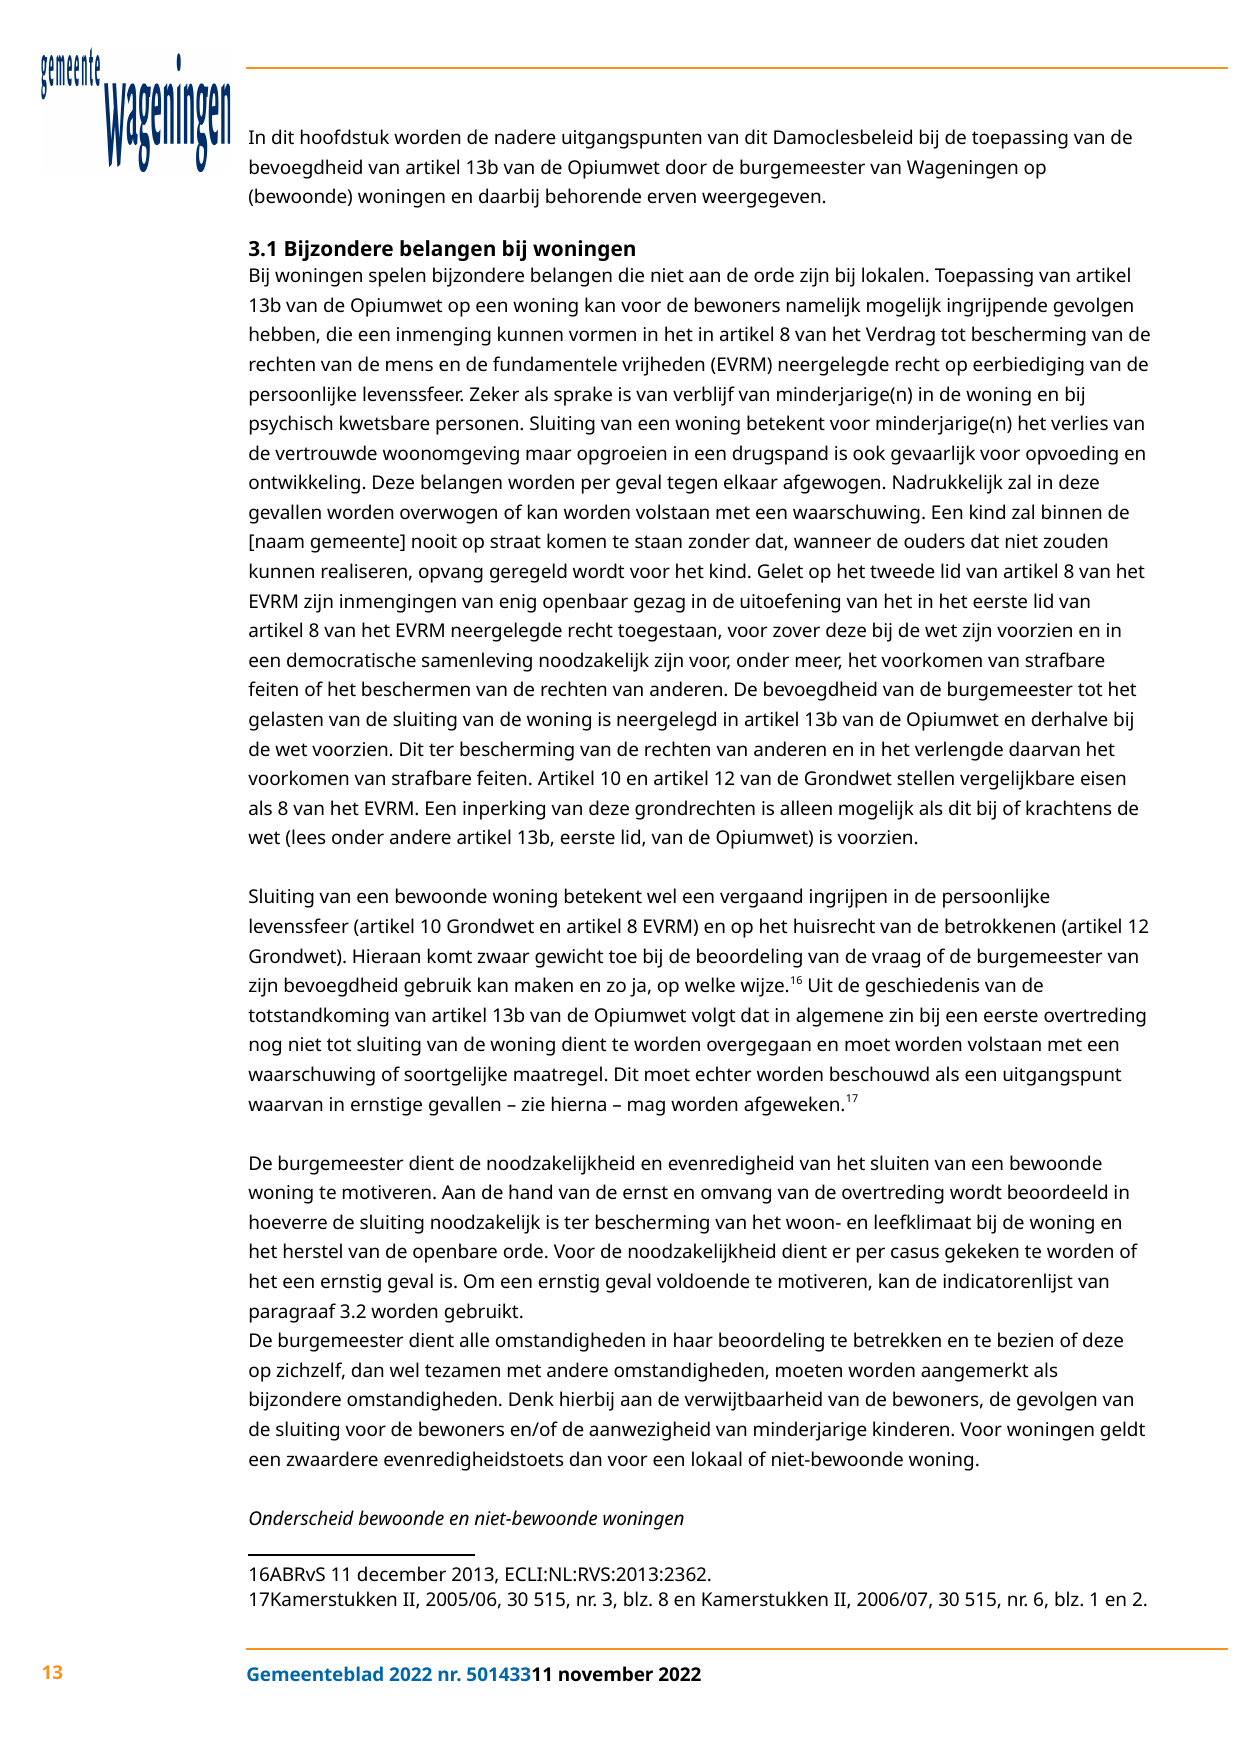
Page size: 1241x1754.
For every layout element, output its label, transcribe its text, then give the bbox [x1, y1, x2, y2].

picture [41, 47, 231, 172]
text ABRvS 11 december 2013, ECLI:NL:RVS:2013:2362. [248, 1561, 1152, 1586]
text Bij woningen spelen bijzondere belangen die niet aan de orde zijn bij lokalen. Toepassing van artikel 13b van de Opiumwet op een woning kan voor de bewoners namelijk mogelijk ingrijpende gevolgen hebben, die een inmenging kunnen vormen in het in artikel 8 van het Verdrag tot bescherming van de rechten van de mens en de fundamentele vrijheden (EVRM) neergelegde recht op eerbiediging van de persoonlijke levenssfeer. Zeker als sprake is van verblijf van minderjarige(n) in de woning en bij psychisch kwetsbare personen. Sluiting van een woning betekent voor minderjarige(n) het verlies van de vertrouwde woonomgeving maar opgroeien in een drugspand is ook gevaarlijk voor opvoeding en ontwikkeling. Deze belangen worden per geval tegen elkaar afgewogen. Nadrukkelijk zal in deze gevallen worden overwogen of kan worden volstaan met een waarschuwing. Een kind zal binnen de [naam gemeente] nooit op straat komen te staan zonder dat, wanneer de ouders dat niet zouden kunnen realiseren, opvang geregeld wordt voor het kind. Gelet op het tweede lid van artikel 8 van het EVRM zijn inmengingen van enig openbaar gezag in de uitoefening van het in het eerste lid van artikel 8 van het EVRM neergelegde recht toegestaan, voor zover deze bij de wet zijn voorzien en in een democratische samenleving noodzakelijk zijn voor, onder meer, het voorkomen van strafbare feiten of het beschermen van de rechten van anderen. De bevoegdheid van de burgemeester tot het gelasten van de sluiting van de woning is neergelegd in artikel 13b van de Opiumwet en derhalve bij de wet voorzien. Dit ter bescherming van de rechten van anderen en in het verlengde daarvan het voorkomen van strafbare feiten. Artikel 10 en artikel 12 van de Grondwet stellen vergelijkbare eisen als 8 van het EVRM. Een inperking van deze grondrechten is alleen mogelijk als dit bij of krachtens de wet (lees onder andere artikel 13b, eerste lid, van de Opiumwet) is voorzien. [248, 262, 1152, 850]
text De burgemeester dient alle omstandigheden in haar beoordeling te betrekken en te bezien of deze op zichzelf, dan wel tezamen met andere omstandigheden, moeten worden aangemerkt als bijzondere omstandigheden. Denk hierbij aan de verwijtbaarheid van de bewoners, de gevolgen van de sluiting voor de bewoners en/of de aanwezigheid van minderjarige kinderen. Voor woningen geldt een zwaardere evenredigheidstoets dan voor een lokaal of niet-bewoonde woning. [248, 1327, 1152, 1471]
text Kamerstukken II, 2005/06, 30 515, nr. 3, blz. 8 en Kamerstukken II, 2006/07, 30 515, nr. 6, blz. 1 en 2. [248, 1586, 1152, 1612]
text 3.1 Bijzondere belangen bij woningen [248, 234, 1152, 262]
text Sluiting van een bewoonde woning betekent wel een vergaand ingrijpen in de persoonlijke levenssfeer (artikel 10 Grondwet en artikel 8 EVRM) en op het huisrecht van de betrokkenen (artikel 12 Grondwet). Hieraan komt zwaar gewicht toe bij de beoordeling van de vraag of de burgemeester van zijn bevoegdheid gebruik kan maken en zo ja, op welke wijze. Uit de geschiedenis van de totstandkoming van artikel 13b van de Opiumwet volgt dat in algemene zin bij een eerste overtreding nog niet tot sluiting van de woning dient te worden overgegaan en moet worden volstaan met een waarschuwing of soortgelijke maatregel. Dit moet echter worden beschouwd als een uitgangspunt waarvan in ernstige gevallen – zie hierna – mag worden afgeweken. [248, 884, 1152, 1116]
text In dit hoofdstuk worden de nadere uitgangspunten van dit Damoclesbeleid bij de toepassing van de bevoegdheid van artikel 13b van de Opiumwet door de burgemeester van Wageningen op (bewoonde) woningen en daarbij behorende erven weergegeven. [248, 124, 1152, 209]
text Onderscheid bewoonde en niet-bewoonde woningen [248, 1505, 1152, 1531]
text De burgemeester dient de noodzakelijkheid en evenredigheid van het sluiten van een bewoonde woning te motiveren. Aan de hand van de ernst en omvang van de overtreding wordt beoordeeld in hoeverre de sluiting noodzakelijk is ter bescherming van het woon- en leefklimaat bij de woning en het herstel van de openbare orde. Voor de noodzakelijkheid dient er per casus gekeken te worden of het een ernstig geval is. Om een ernstig geval voldoende te motiveren, kan de indicatorenlijst van paragraaf 3.2 worden gebruikt. [248, 1150, 1152, 1323]
